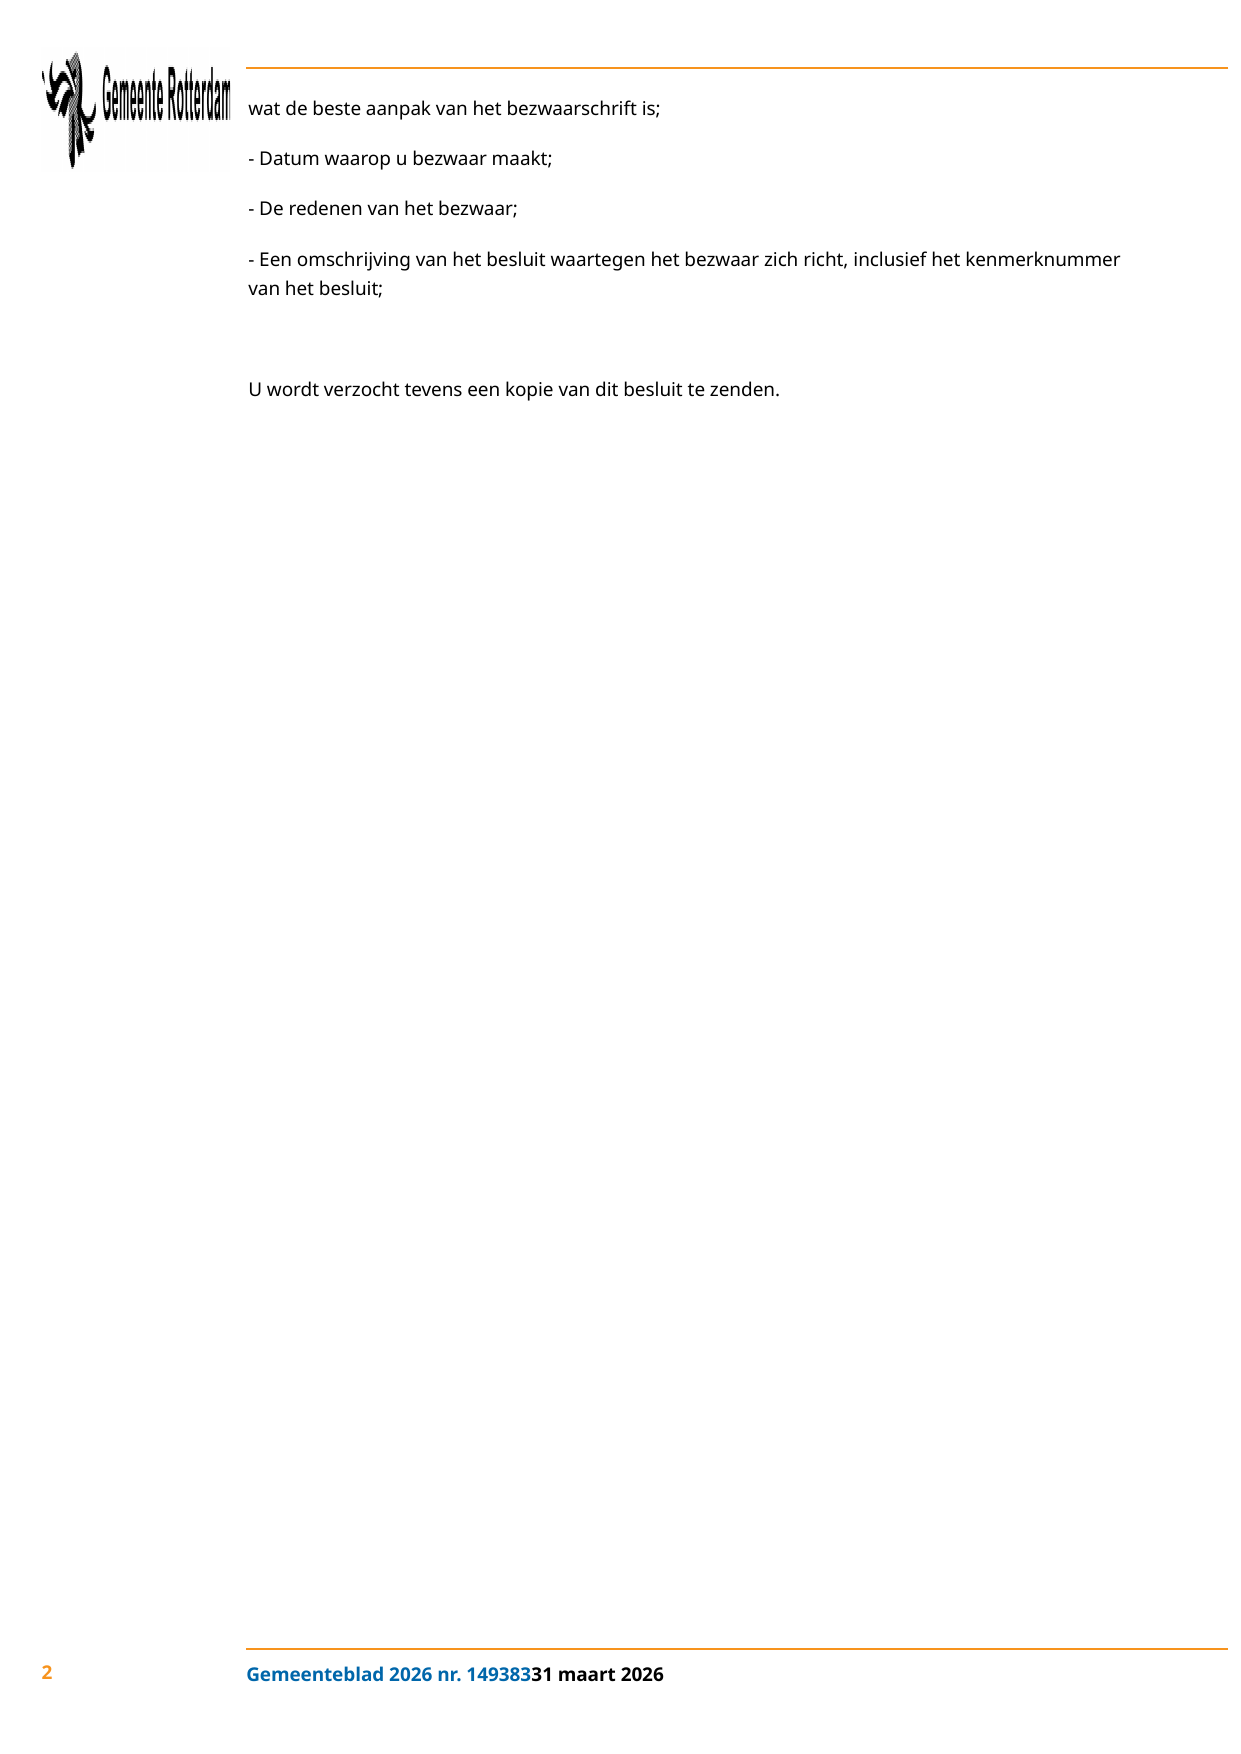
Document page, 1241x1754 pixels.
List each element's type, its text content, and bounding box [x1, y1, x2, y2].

picture [41, 47, 231, 172]
text wat de beste aanpak van het bezwaarschrift is; [248, 95, 1152, 121]
text - De redenen van het bezwaar; [248, 196, 1152, 221]
text - Een omschrijving van het besluit waartegen het bezwaar zich richt, inclusief het kenmerknummer van het besluit; [248, 246, 1152, 301]
text - Datum waarop u bezwaar maakt; [248, 145, 1152, 171]
text U wordt verzocht tevens een kopie van dit besluit te zenden. [248, 376, 1152, 402]
